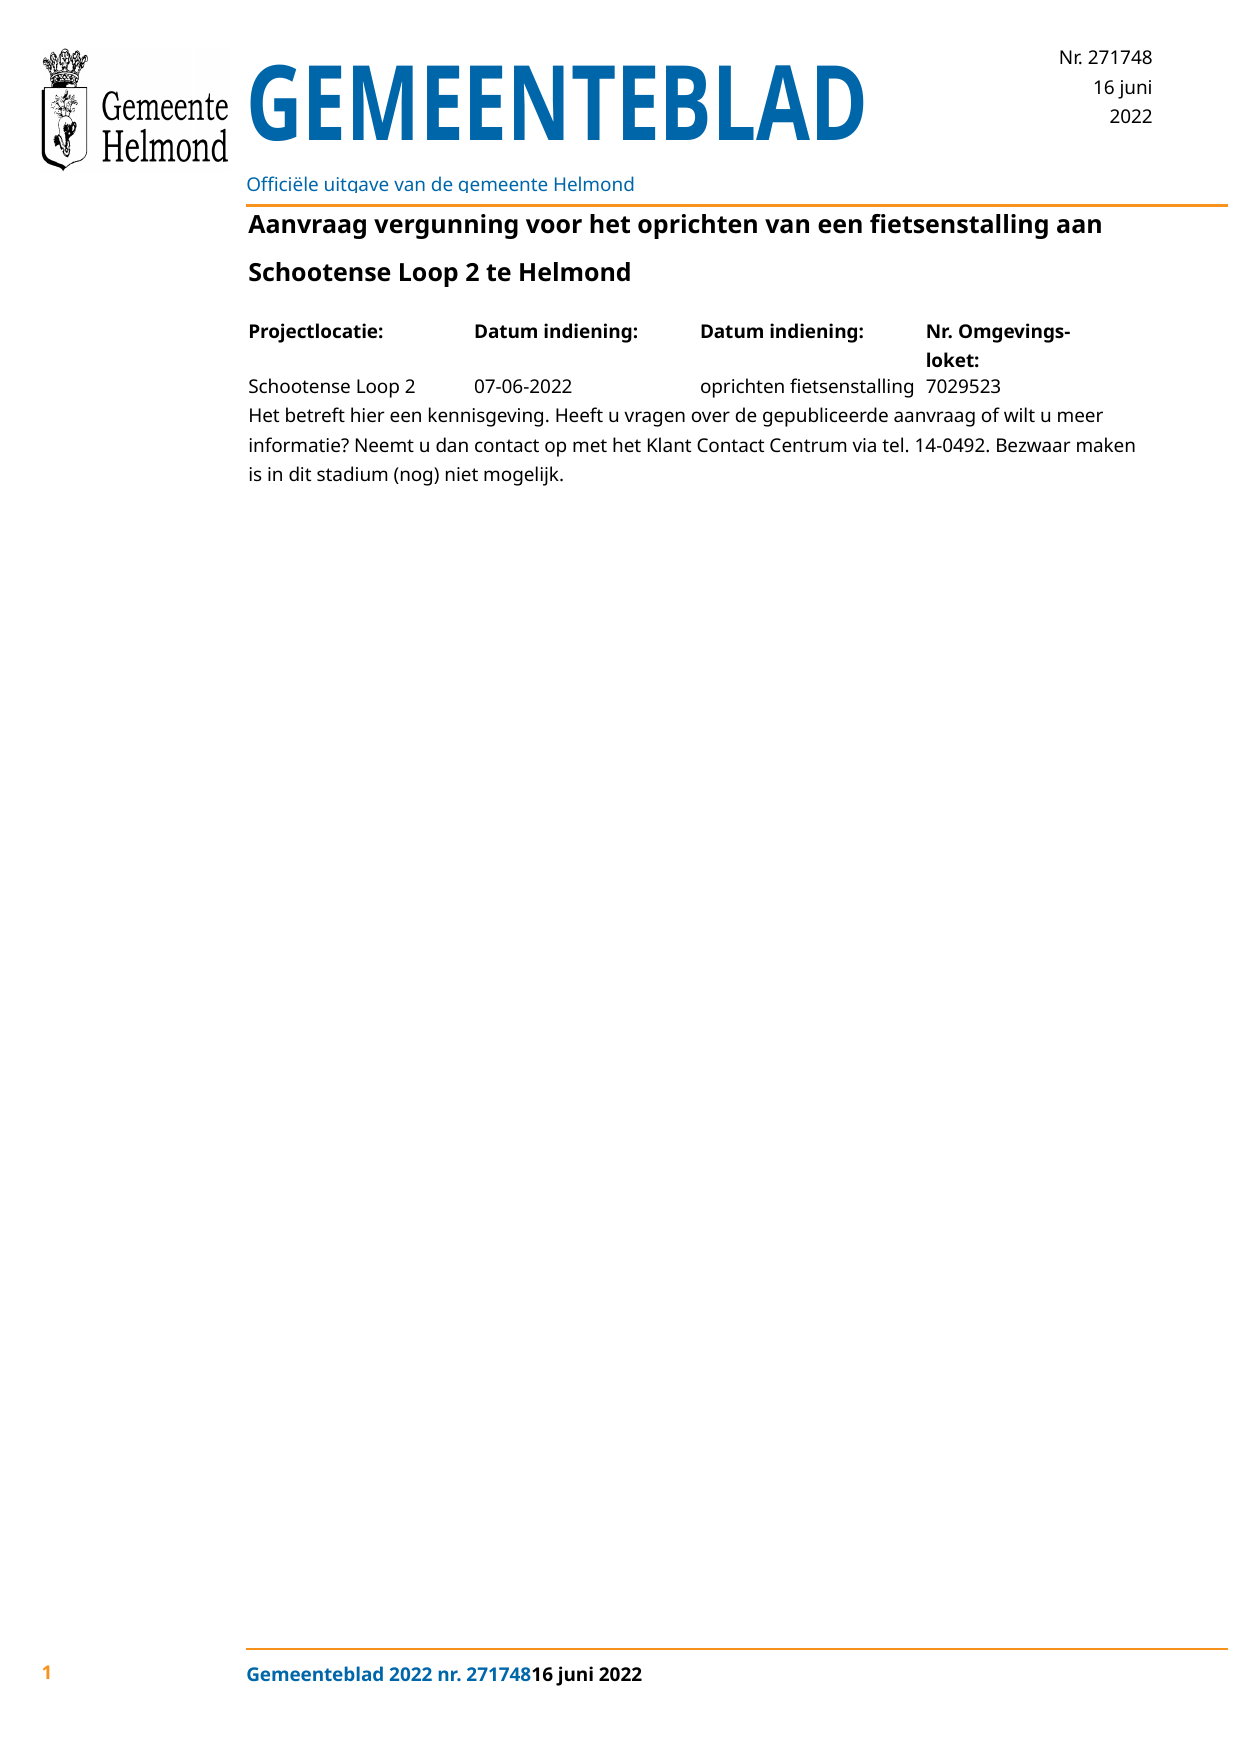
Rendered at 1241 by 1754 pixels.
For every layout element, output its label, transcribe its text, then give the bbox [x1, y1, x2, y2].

text Aanvraag vergunning voor het oprichten van een fietsenstalling aan Schootense Loop 2 te Helmond [248, 207, 1152, 288]
text Het betreft hier een kennisgeving. Heeft u vragen over de gepubliceerde aanvraag of wilt u meer informatie? Neemt u dan contact op met het Klant Contact Centrum via tel. 14-0492. Bezwaar maken is in dit stadium (nog) niet mogelijk. [248, 402, 1152, 487]
table_header Datum indiening: [474, 318, 700, 373]
table_cell oprichten fietsenstalling [700, 373, 926, 399]
table_header Projectlocatie: [248, 318, 474, 373]
table_header Nr. Omgevings- loket: [926, 318, 1152, 373]
table_cell 07-06-2022 [474, 373, 700, 399]
table_cell 7029523 [926, 373, 1152, 399]
picture [41, 47, 231, 172]
table_header Datum indiening: [700, 318, 926, 373]
table_cell Schootense Loop 2 [248, 373, 474, 399]
